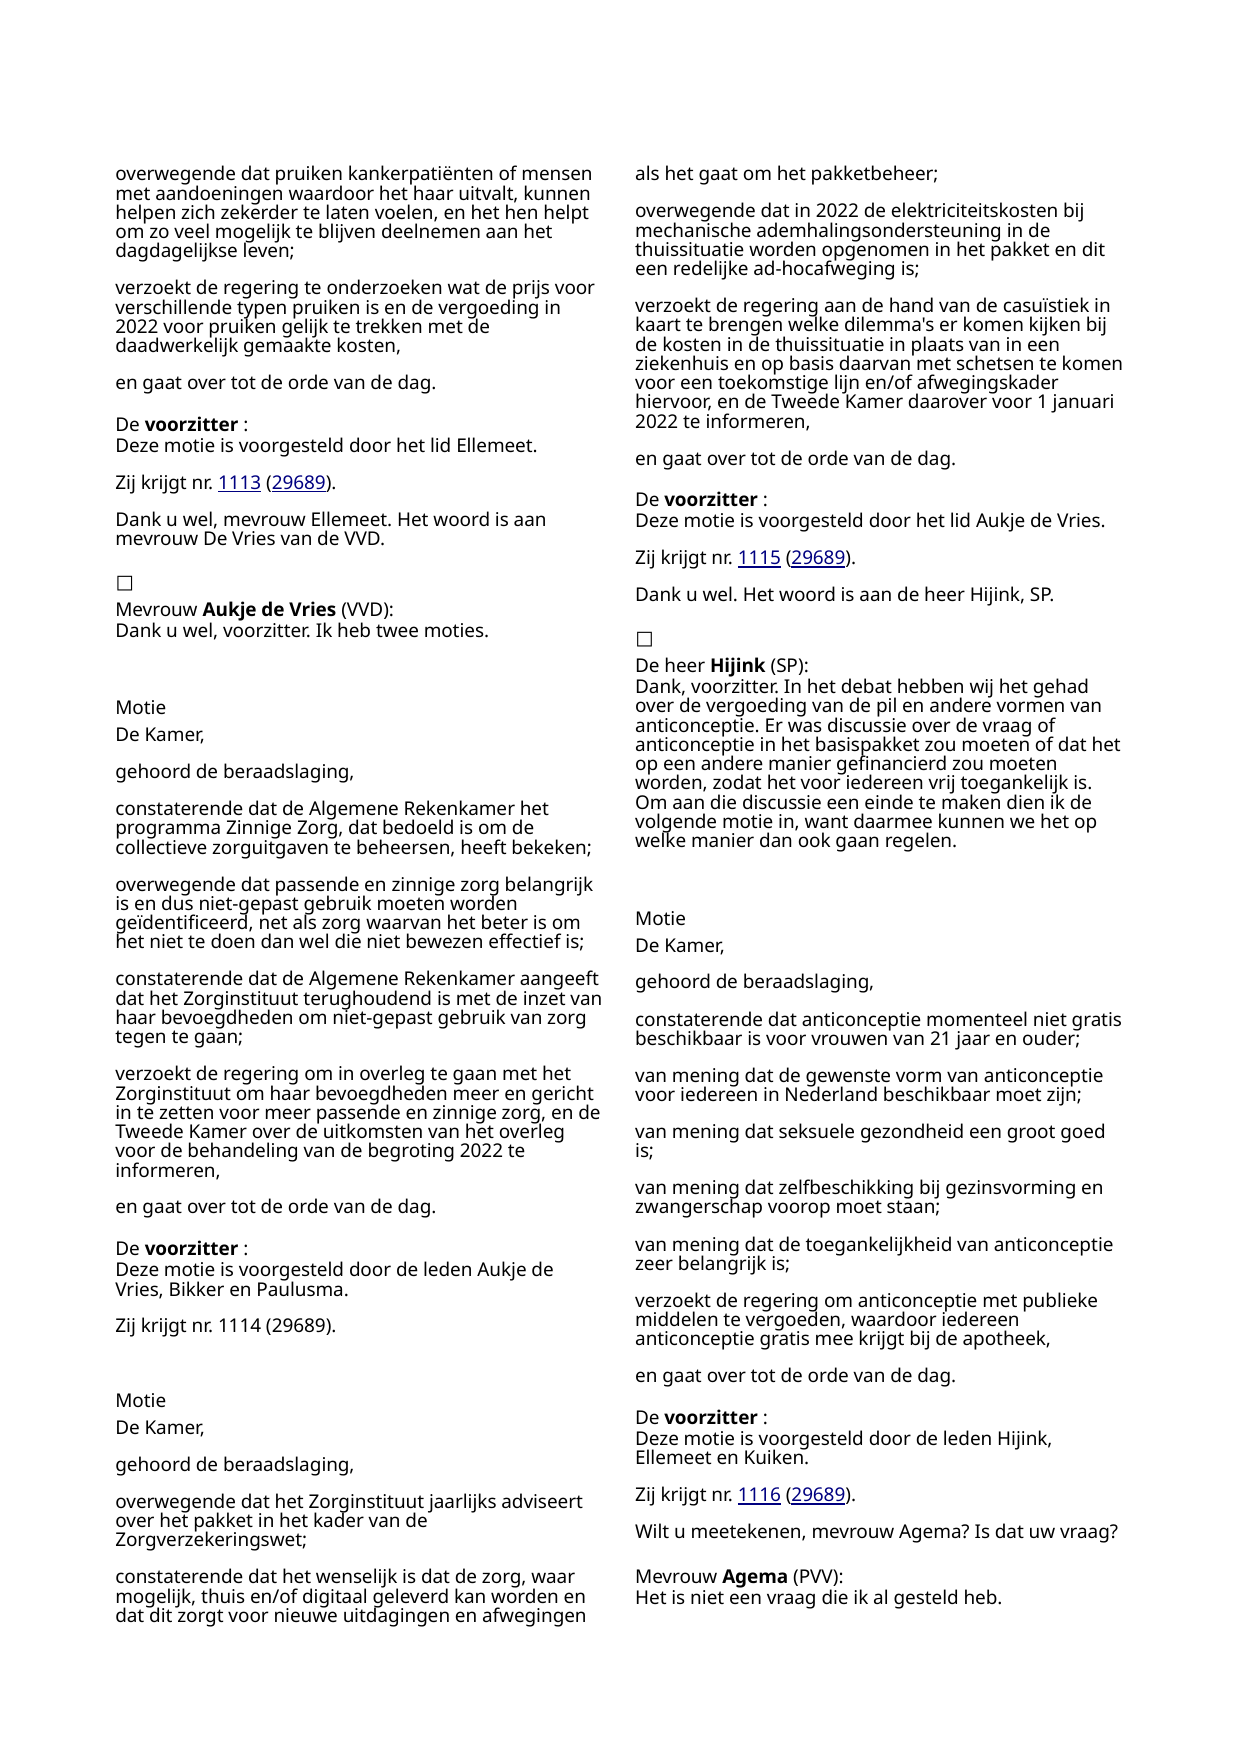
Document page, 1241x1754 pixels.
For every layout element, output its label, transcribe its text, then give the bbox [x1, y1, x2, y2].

text De voorzitter : [635, 487, 1125, 512]
text overwegende dat passende en zinnige zorg belangrijk is en dus niet-gepast gebruik moeten worden geïdentificeerd, net als zorg waarvan het beter is om het niet te doen dan wel die niet bewezen effectief is; [115, 876, 605, 953]
text en gaat over tot de orde van de dag. [635, 1367, 1125, 1387]
text De Kamer, [115, 1419, 605, 1438]
text Deze motie is voorgesteld door het lid Ellemeet. [115, 437, 605, 456]
text gehoord de beraadslaging, [115, 1456, 605, 1475]
text van mening dat seksuele gezondheid een groot goed is; [635, 1123, 1125, 1162]
text Mevrouw Agema (PVV): [635, 1563, 1125, 1589]
text gehoord de beraadslaging, [115, 763, 605, 782]
text van mening dat de gewenste vorm van anticonceptie voor iedereen in Nederland beschikbaar moet zijn; [635, 1067, 1125, 1105]
text Deze motie is voorgesteld door de leden Aukje de Vries, Bikker en Paulusma. [115, 1261, 605, 1300]
text en gaat over tot de orde van de dag. [115, 374, 605, 393]
text verzoekt de regering te onderzoeken wat de prijs voor verschillende typen pruiken is en de vergoeding in 2022 voor pruiken gelijk te trekken met de daadwerkelijk gemaakte kosten, [115, 279, 605, 356]
text Zij krijgt nr. 1113 (29689). [115, 474, 605, 493]
text overwegende dat het Zorginstituut jaarlijks adviseert over het pakket in het kader van de Zorgverzekeringswet; [115, 1493, 605, 1551]
text Motie [115, 694, 605, 720]
text als het gaat om het pakketbeheer; [635, 165, 1125, 184]
text De voorzitter : [115, 411, 605, 437]
text ⬜ [635, 627, 1125, 652]
text en gaat over tot de orde van de dag. [635, 450, 1125, 469]
text Dank u wel. Het woord is aan de heer Hijink, SP. [635, 586, 1125, 606]
text Dank u wel, voorzitter. Ik heb twee moties. [115, 622, 605, 641]
text De voorzitter : [115, 1236, 605, 1261]
text en gaat over tot de orde van de dag. [115, 1198, 605, 1218]
text Zij krijgt nr. 1116 (29689). [635, 1486, 1125, 1506]
text Mevrouw Aukje de Vries (VVD): [115, 596, 605, 622]
text verzoekt de regering om anticonceptie met publieke middelen te vergoeden, waardoor iedereen anticonceptie gratis mee krijgt bij de apotheek, [635, 1292, 1125, 1349]
text De Kamer, [115, 726, 605, 745]
text Het is niet een vraag die ik al gesteld heb. [635, 1589, 1125, 1608]
text Zij krijgt nr. 1115 (29689). [635, 549, 1125, 569]
text Deze motie is voorgesteld door de leden Hijink, Ellemeet en Kuiken. [635, 1430, 1125, 1468]
text Motie [115, 1387, 605, 1413]
text constaterende dat anticonceptie momenteel niet gratis beschikbaar is voor vrouwen van 21 jaar en ouder; [635, 1011, 1125, 1049]
text verzoekt de regering om in overleg te gaan met het Zorginstituut om haar bevoegdheden meer en gericht in te zetten voor meer passende en zinnige zorg, en de Tweede Kamer over de uitkomsten van het overleg voor de behandeling van de begroting 2022 te informeren, [115, 1065, 605, 1181]
text De voorzitter : [635, 1404, 1125, 1430]
text constaterende dat het wenselijk is dat de zorg, waar mogelijk, thuis en/of digitaal geleverd kan worden en dat dit zorgt voor nieuwe uitdagingen en afwegingen [115, 1568, 605, 1626]
text overwegende dat in 2022 de elektriciteitskosten bij mechanische ademhalingsondersteuning in de thuissituatie worden opgenomen in het pakket en dit een redelijke ad-hocafweging is; [635, 202, 1125, 279]
text Deze motie is voorgesteld door het lid Aukje de Vries. [635, 512, 1125, 532]
text van mening dat zelfbeschikking bij gezinsvorming en zwangerschap voorop moet staan; [635, 1179, 1125, 1218]
text van mening dat de toegankelijkheid van anticonceptie zeer belangrijk is; [635, 1236, 1125, 1274]
text Dank, voorzitter. In het debat hebben wij het gehad over de vergoeding van de pil en andere vormen van anticonceptie. Er was discussie over de vraag of anticonceptie in het basispakket zou moeten of dat het op een andere manier gefinancierd zou moeten worden, zodat het voor iedereen vrij toegankelijk is. Om aan die discussie een einde te maken dien ik de volgende motie in, want daarmee kunnen we het op welke manier dan ook gaan regelen. [635, 678, 1125, 851]
text Dank u wel, mevrouw Ellemeet. Het woord is aan mevrouw De Vries van de VVD. [115, 511, 605, 549]
text Zij krijgt nr. 1114 (29689). [115, 1317, 605, 1337]
text constaterende dat de Algemene Rekenkamer het programma Zinnige Zorg, dat bedoeld is om de collectieve zorguitgaven te beheersen, heeft bekeken; [115, 800, 605, 858]
text verzoekt de regering aan de hand van de casuïstiek in kaart te brengen welke dilemma's er komen kijken bij de kosten in de thuissituatie in plaats van in een ziekenhuis en op basis daarvan met schetsen te komen voor een toekomstige lijn en/of afwegingskader hiervoor, en de Tweede Kamer daarover voor 1 januari 2022 te informeren, [635, 297, 1125, 432]
text Wilt u meetekenen, mevrouw Agema? Is dat uw vraag? [635, 1523, 1125, 1543]
text Motie [635, 905, 1125, 931]
text overwegende dat pruiken kankerpatiënten of mensen met aandoeningen waardoor het haar uitvalt, kunnen helpen zich zekerder te laten voelen, en het hen helpt om zo veel mogelijk te blijven deelnemen aan het dagdagelijkse leven; [115, 165, 605, 262]
text De heer Hijink (SP): [635, 652, 1125, 678]
text ⬜ [115, 570, 605, 596]
text gehoord de beraadslaging, [635, 973, 1125, 993]
text constaterende dat de Algemene Rekenkamer aangeeft dat het Zorginstituut terughoudend is met de inzet van haar bevoegdheden om niet-gepast gebruik van zorg tegen te gaan; [115, 970, 605, 1047]
text De Kamer, [635, 937, 1125, 956]
